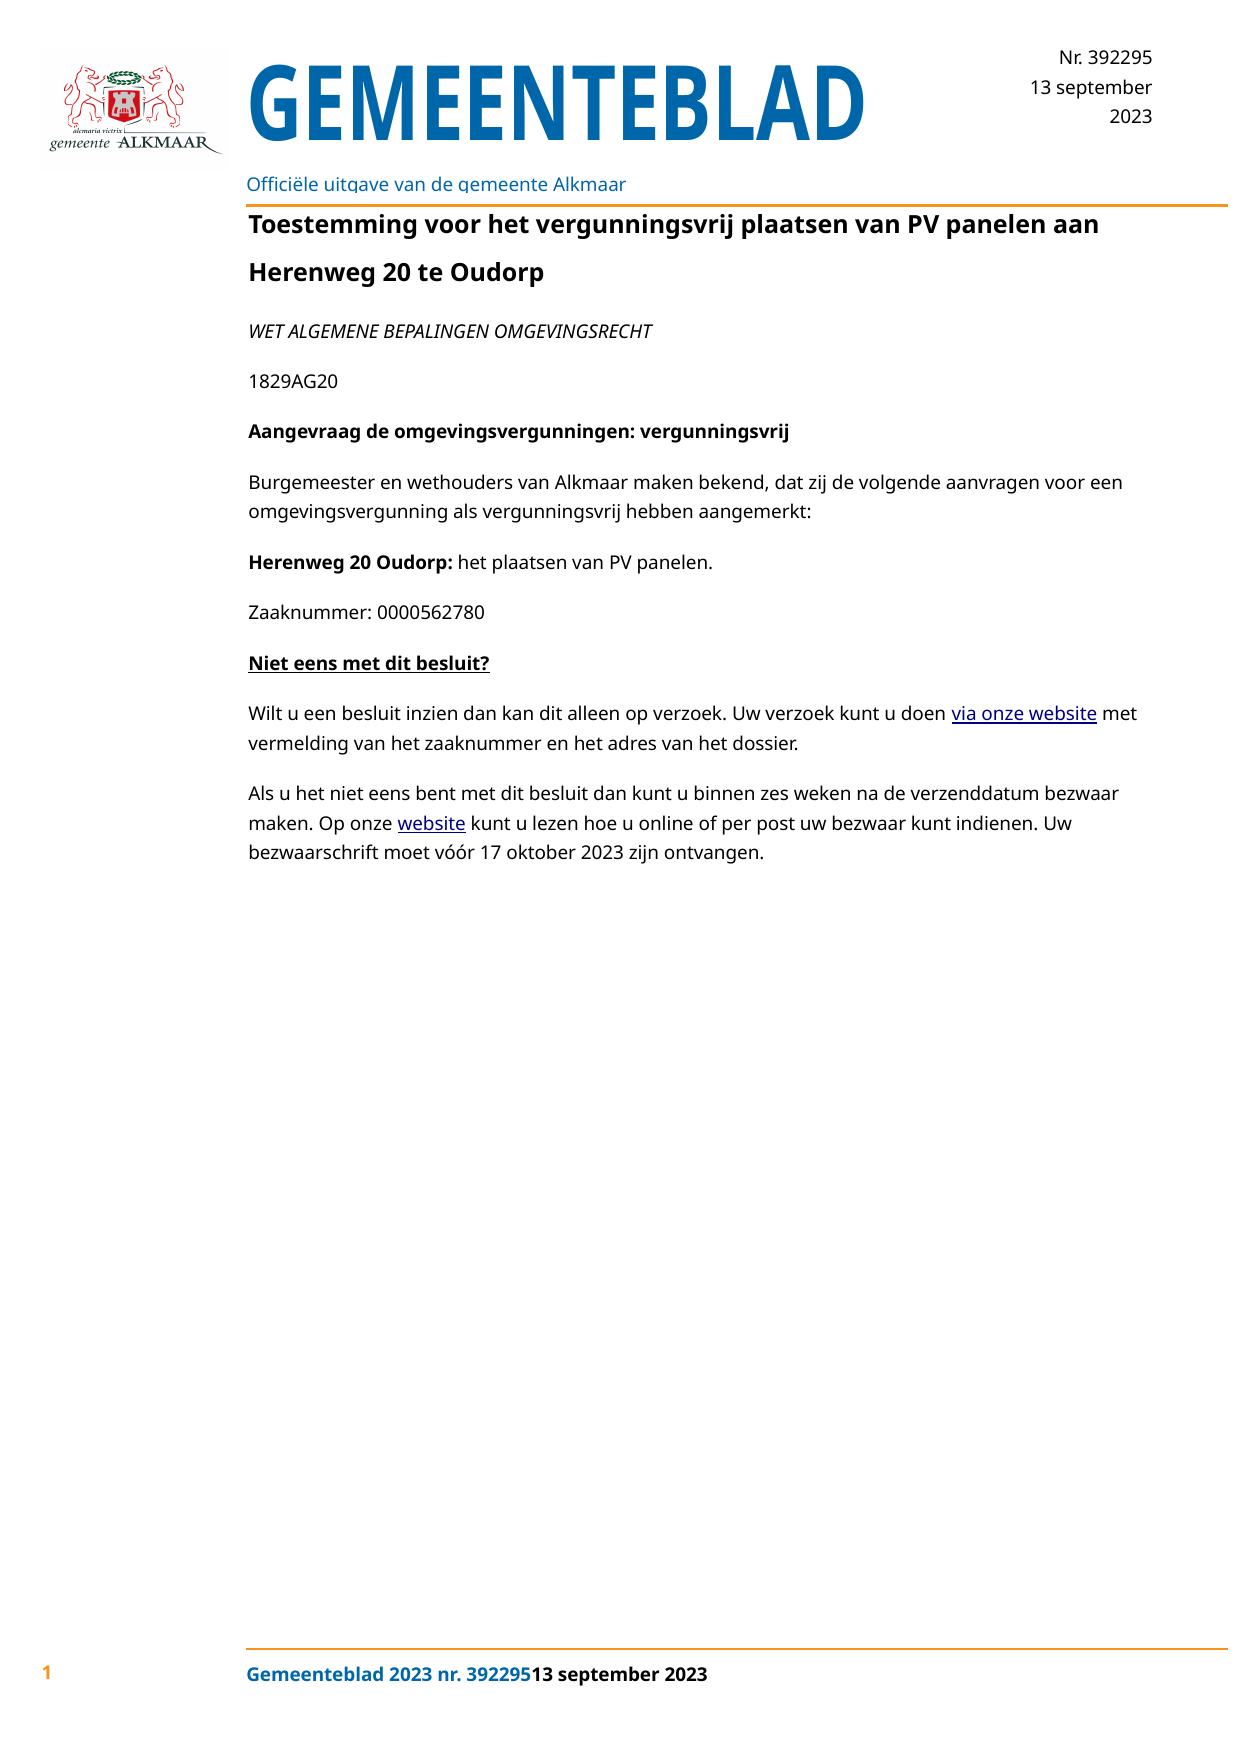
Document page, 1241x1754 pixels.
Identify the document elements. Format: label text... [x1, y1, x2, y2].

text Niet eens met dit besluit? [248, 650, 1152, 676]
text Wilt u een besluit inzien dan kan dit alleen op verzoek. Uw verzoek kunt u doen via onze website met vermelding van het zaaknummer en het adres van het dossier. [248, 700, 1152, 756]
text 1829AG20 [248, 368, 1152, 394]
text Toestemming voor het vergunningsvrij plaatsen van PV panelen aan Herenweg 20 te Oudorp [248, 207, 1152, 288]
text Aangevraag de omgevingsvergunningen: vergunningsvrij [248, 419, 1152, 444]
picture [41, 47, 231, 172]
text Burgemeester en wethouders van Alkmaar maken bekend, dat zij de volgende aanvragen voor een omgevingsvergunning als vergunningsvrij hebben aangemerkt: [248, 469, 1152, 524]
text Zaaknummer: 0000562780 [248, 599, 1152, 625]
text Als u het niet eens bent met dit besluit dan kunt u binnen zes weken na de verzenddatum bezwaar maken. Op onze website kunt u lezen hoe u online of per post uw bezwaar kunt indienen. Uw bezwaarschrift moet vóór 17 oktober 2023 zijn ontvangen. [248, 780, 1152, 865]
text Herenweg 20 Oudorp: het plaatsen van PV panelen. [248, 549, 1152, 575]
text WET ALGEMENE BEPALINGEN OMGEVINGSRECHT [248, 318, 1152, 344]
